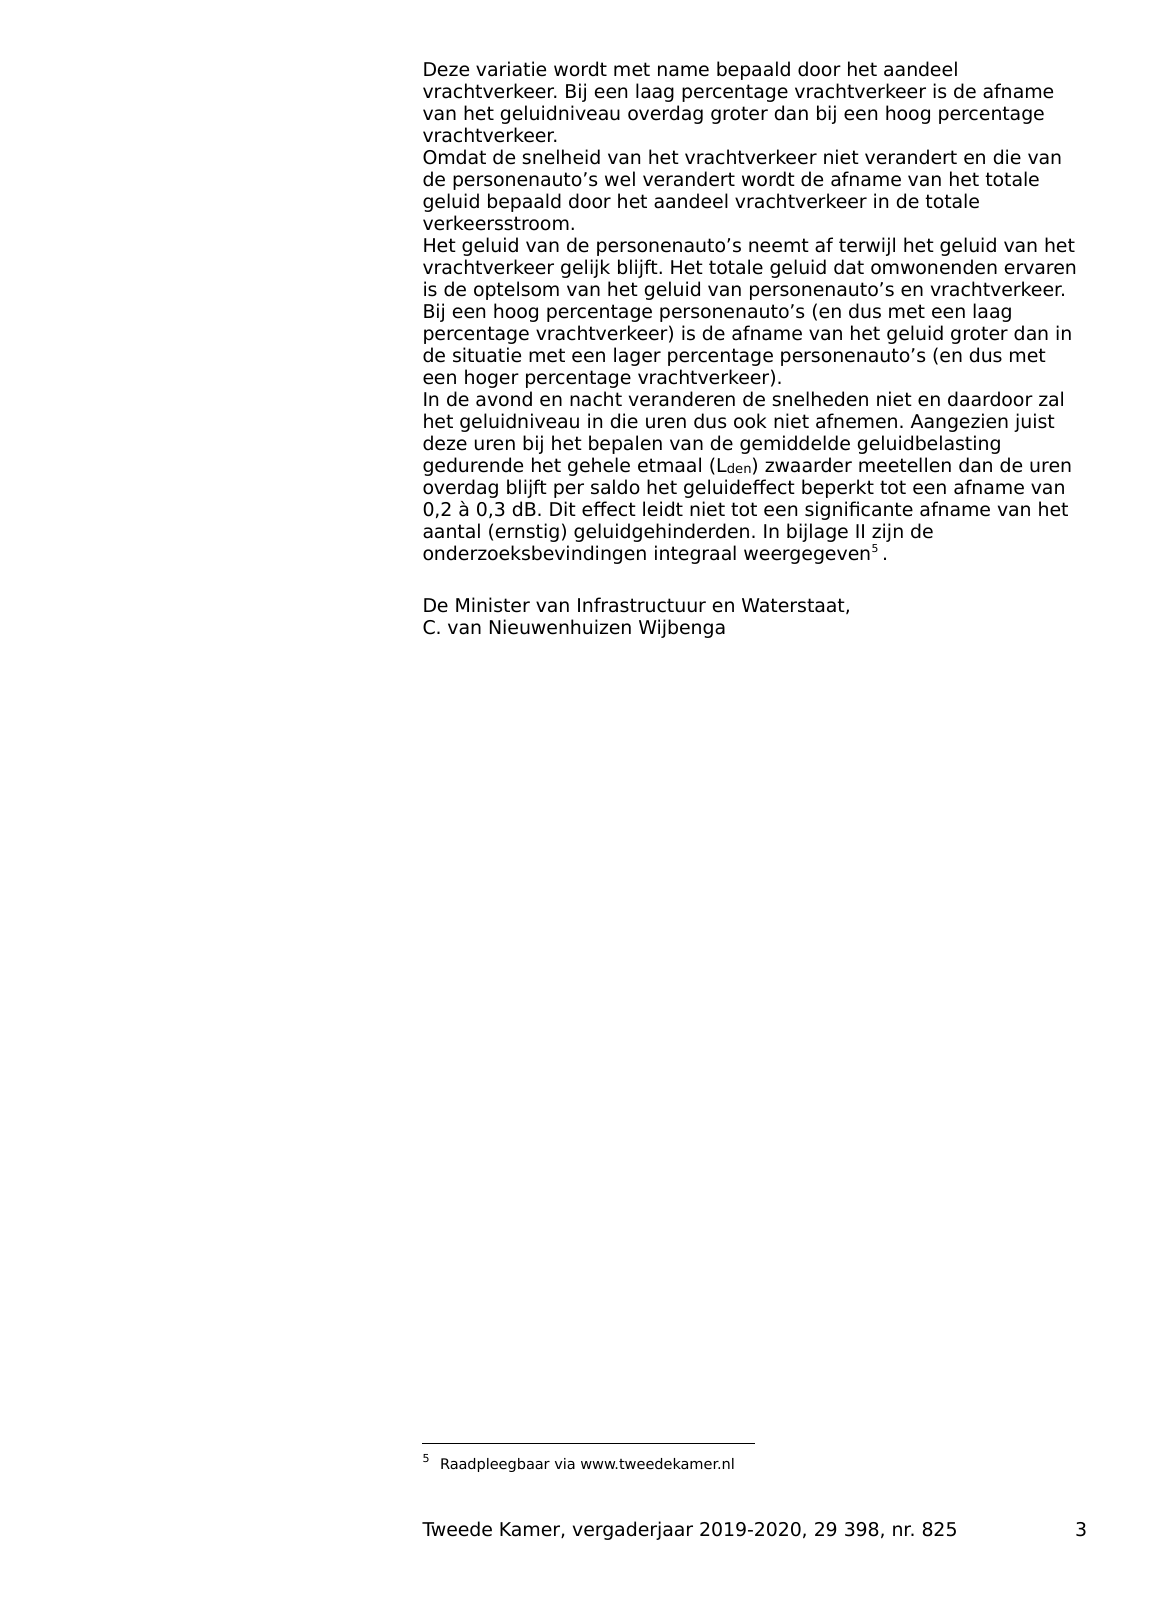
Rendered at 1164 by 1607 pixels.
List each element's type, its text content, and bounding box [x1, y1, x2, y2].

text Het geluid van de personenauto’s neemt af terwijl het geluid van het vrachtverkeer gelijk blijft. Het totale geluid dat omwonenden ervaren is de optelsom van het geluid van personenauto’s en vrachtverkeer. [422, 235, 1087, 301]
text Raadpleegbaar via www.tweedekamer.nl [422, 1452, 1087, 1474]
text Omdat de snelheid van het vrachtverkeer niet verandert en die van de personenauto’s wel verandert wordt de afname van het totale geluid bepaald door het aandeel vrachtverkeer in de totale verkeersstroom. [422, 147, 1087, 235]
text In de avond en nacht veranderen de snelheden niet en daardoor zal het geluidniveau in die uren dus ook niet afnemen. Aangezien juist deze uren bij het bepalen van de gemiddelde geluidbelasting gedurende het gehele etmaal (Lden) zwaarder meetellen dan de uren overdag blijft per saldo het geluideffect beperkt tot een afname van 0,2 à 0,3 dB. Dit effect leidt niet tot een significante afname van het aantal (ernstig) geluidgehinderden. In bijlage II zijn de onderzoeksbevindingen integraal weergegeven. [422, 389, 1087, 564]
text Deze variatie wordt met name bepaald door het aandeel vrachtverkeer. Bij een laag percentage vrachtverkeer is de afname van het geluidniveau overdag groter dan bij een hoog percentage vrachtverkeer. [422, 59, 1087, 147]
text De Minister van Infrastructuur en Waterstaat, C. van Nieuwenhuizen Wijbenga [422, 594, 1087, 638]
text Bij een hoog percentage personenauto’s (en dus met een laag percentage vrachtverkeer) is de afname van het geluid groter dan in de situatie met een lager percentage personenauto’s (en dus met een hoger percentage vrachtverkeer). [422, 301, 1087, 389]
